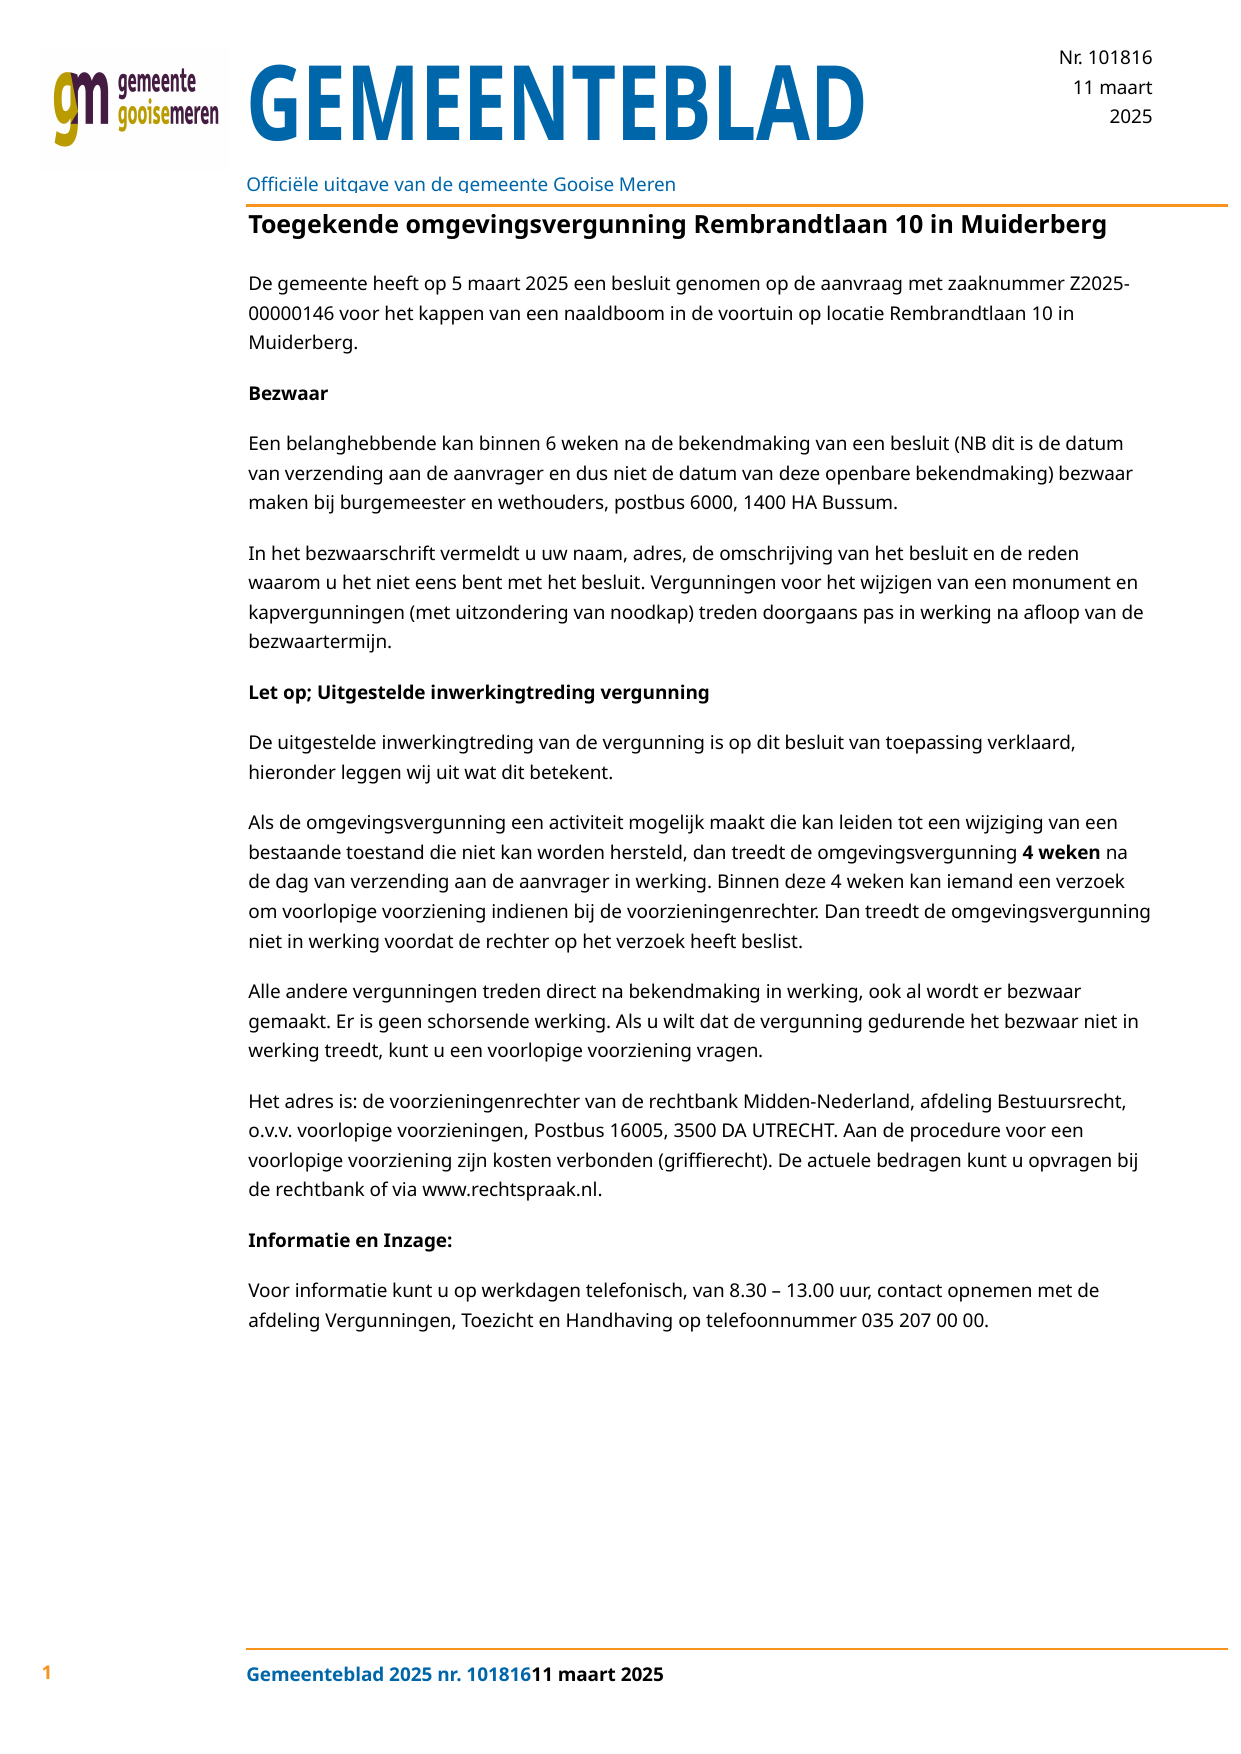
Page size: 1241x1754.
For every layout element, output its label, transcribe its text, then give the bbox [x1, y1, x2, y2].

picture [41, 47, 231, 172]
text Alle andere vergunningen treden direct na bekendmaking in werking, ook al wordt er bezwaar gemaakt. Er is geen schorsende werking. Als u wilt dat de vergunning gedurende het bezwaar niet in werking treedt, kunt u een voorlopige voorziening vragen. [248, 978, 1152, 1063]
text De gemeente heeft op 5 maart 2025 een besluit genomen op de aanvraag met zaaknummer Z2025-00000146 voor het kappen van een naaldboom in de voortuin op locatie Rembrandtlaan 10 in Muiderberg. [248, 270, 1152, 355]
text Voor informatie kunt u op werkdagen telefonisch, van 8.30 – 13.00 uur, contact opnemen met de afdeling Vergunningen, Toezicht en Handhaving op telefoonnummer 035 207 00 00. [248, 1277, 1152, 1333]
text In het bezwaarschrift vermeldt u uw naam, adres, de omschrijving van het besluit en de reden waarom u het niet eens bent met het besluit. Vergunningen voor het wijzigen van een monument en kapvergunningen (met uitzondering van noodkap) treden doorgaans pas in werking na afloop van de bezwaartermijn. [248, 540, 1152, 654]
text De uitgestelde inwerkingtreding van de vergunning is op dit besluit van toepassing verklaard, hieronder leggen wij uit wat dit betekent. [248, 729, 1152, 785]
text Informatie en Inzage: [248, 1227, 1152, 1253]
text Toegekende omgevingsvergunning Rembrandtlaan 10 in Muiderberg [248, 207, 1152, 241]
text Het adres is: de voorzieningenrechter van de rechtbank Midden-Nederland, afdeling Bestuursrecht, o.v.v. voorlopige voorzieningen, Postbus 16005, 3500 DA UTRECHT. Aan de procedure voor een voorlopige voorziening zijn kosten verbonden (griffierecht). De actuele bedragen kunt u opvragen bij de rechtbank of via www.rechtspraak.nl. [248, 1088, 1152, 1202]
text Bezwaar [248, 380, 1152, 406]
text Een belanghebbende kan binnen 6 weken na de bekendmaking van een besluit (NB dit is de datum van verzending aan de aanvrager en dus niet de datum van deze openbare bekendmaking) bezwaar maken bij burgemeester en wethouders, postbus 6000, 1400 HA Bussum. [248, 430, 1152, 515]
text Als de omgevingsvergunning een activiteit mogelijk maakt die kan leiden tot een wijziging van een bestaande toestand die niet kan worden hersteld, dan treedt de omgevingsvergunning 4 weken na de dag van verzending aan de aanvrager in werking. Binnen deze 4 weken kan iemand een verzoek om voorlopige voorziening indienen bij de voorzieningenrechter. Dan treedt de omgevingsvergunning niet in werking voordat de rechter op het verzoek heeft beslist. [248, 809, 1152, 953]
text Let op; Uitgestelde inwerkingtreding vergunning [248, 679, 1152, 705]
